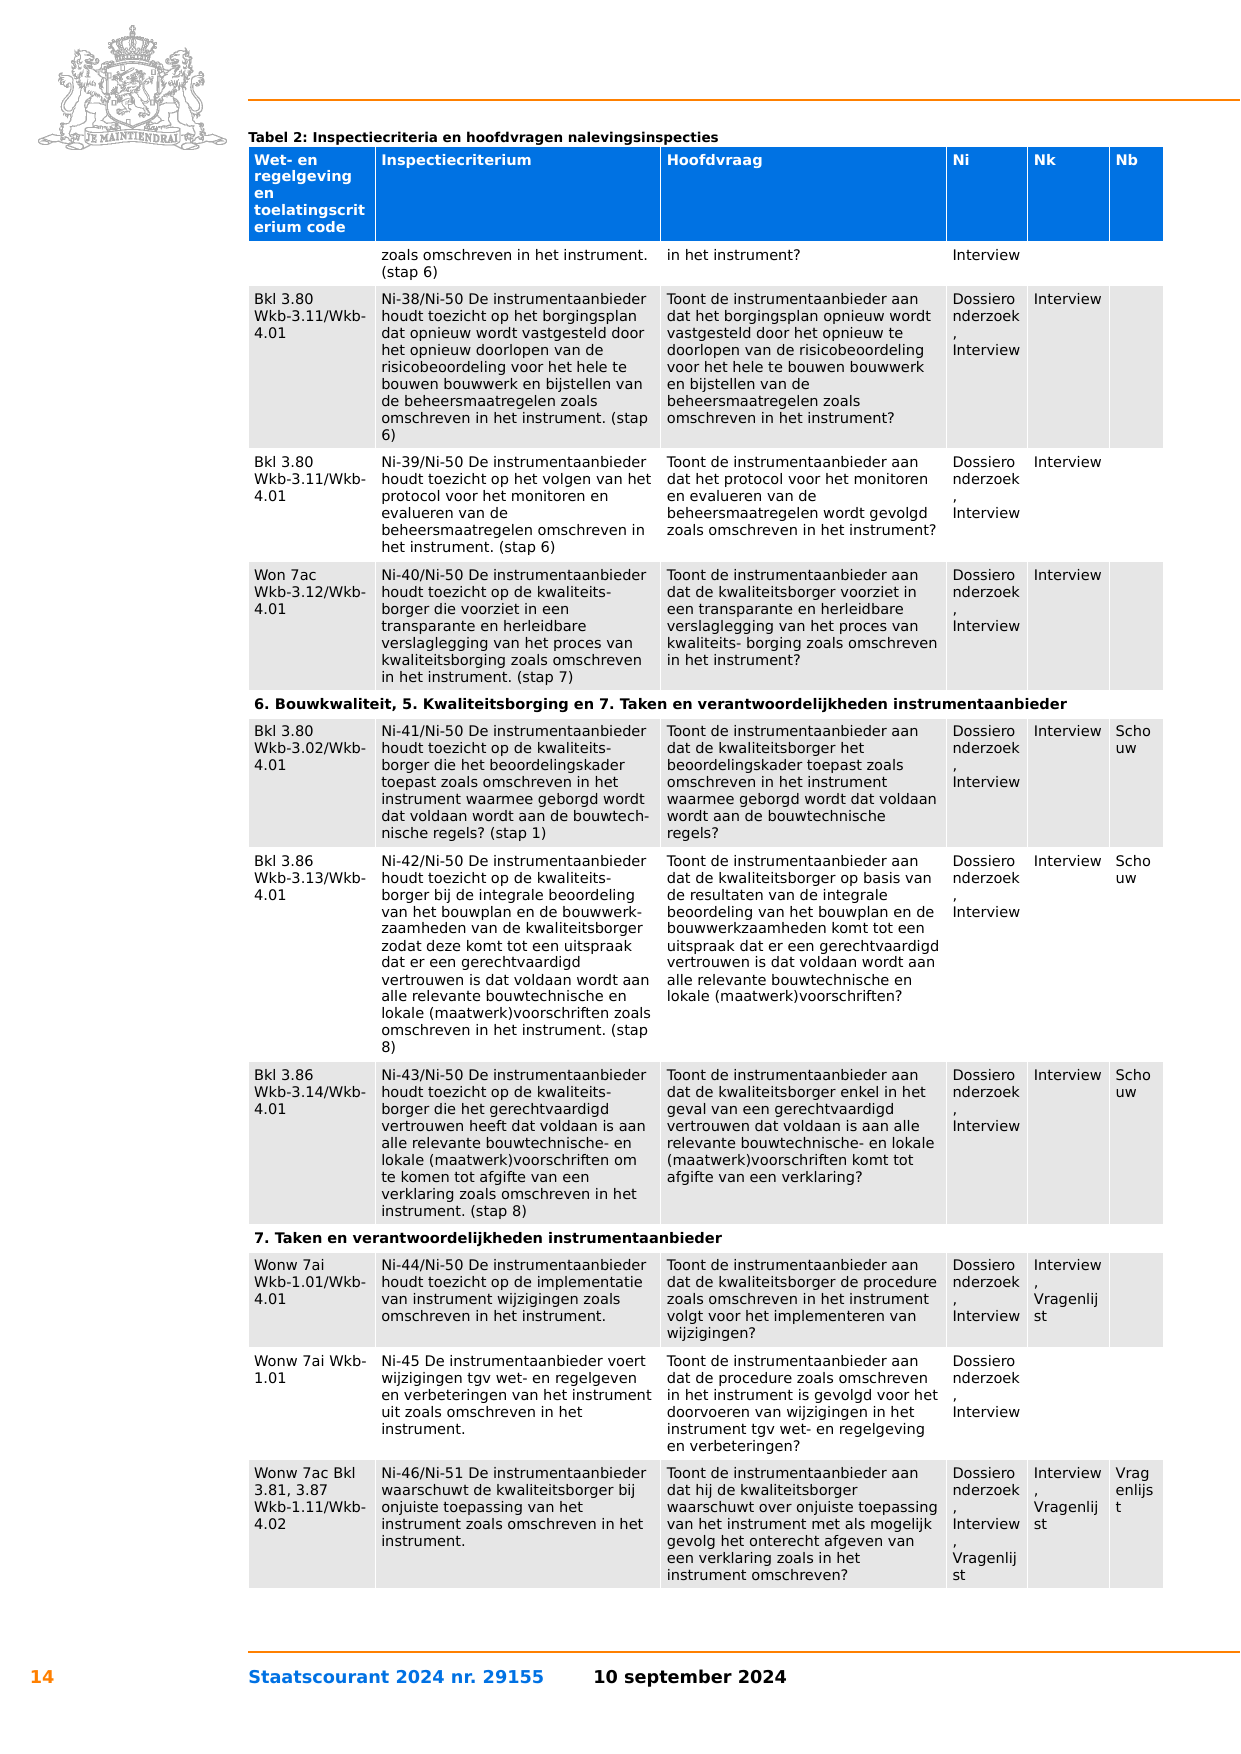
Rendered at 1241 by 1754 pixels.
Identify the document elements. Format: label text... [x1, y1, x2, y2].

table_cell Toont de instrumentaanbieder aan dat het borgingsplan opnieuw wordt vastgesteld door het opnieuw te doorlopen van de risicobeoordeling voor het hele te bouwen bouwwerk en bijstellen van de beheersmaatregelen zoals omschreven in het instrument? [661, 286, 946, 448]
table_cell in het instrument? [661, 242, 946, 285]
table_cell Nb [1110, 147, 1163, 241]
table_cell [1110, 286, 1163, 448]
table_cell Interview [947, 242, 1027, 285]
table_cell Interview, Vragenlijst [1028, 1460, 1109, 1588]
table_cell [1028, 1348, 1109, 1459]
table_cell Dossieronderzoek, Interview [947, 1348, 1027, 1459]
table_cell [1110, 450, 1163, 561]
table_cell Interview [1028, 562, 1109, 690]
table_cell Bkl 3.80 Wkb-3.11/Wkb-4.01 [249, 450, 375, 561]
table_cell Dossieronderzoek, Interview [947, 286, 1027, 448]
table_cell Wonw 7ai Wkb-1.01/Wkb-4.01 [249, 1253, 375, 1347]
table_cell Hoofdvraag [661, 147, 946, 241]
table_cell Interview [1028, 719, 1109, 847]
table_cell [1110, 242, 1163, 285]
table_cell Dossieronderzoek, Interview [947, 450, 1027, 561]
table_cell Ni-44/Ni-50 De instrumentaanbieder houdt toezicht op de implementatie van instrument wijzigingen zoals omschreven in het instrument. [376, 1253, 660, 1347]
table_cell Schouw [1110, 848, 1163, 1061]
table_cell Interview [1028, 1062, 1109, 1224]
table_cell Dossieronderzoek, Interview [947, 1062, 1027, 1224]
table_cell Wet- en regelgeving en toelatingscriterium code [249, 147, 375, 241]
table_cell Interview [1028, 848, 1109, 1061]
table_cell Ni-39/Ni-50 De instrumentaanbieder houdt toezicht op het volgen van het protocol voor het monitoren en evalueren van de beheersmaatregelen omschreven in het instrument. (stap 6) [376, 450, 660, 561]
table_cell Bkl 3.86 Wkb-3.14/Wkb-4.01 [249, 1062, 375, 1224]
table_header Tabel 2: Inspectiecriteria en hoofdvragen nalevingsinspecties [248, 130, 1163, 146]
table_cell Dossieronderzoek, Interview [947, 719, 1027, 847]
table_cell Ni-45 De instrumentaanbieder voert wijzigingen tgv wet- en regelgeven en verbeteringen van het instrument uit zoals omschreven in het instrument. [376, 1348, 660, 1459]
table_cell Dossieronderzoek, Interview [947, 848, 1027, 1061]
table_cell Ni-38/Ni-50 De instrumentaanbieder houdt toezicht op het borgingsplan dat opnieuw wordt vastgesteld door het opnieuw doorlopen van de risicobeoordeling voor het hele te bouwen bouwwerk en bijstellen van de beheersmaatregelen zoals omschreven in het instrument. (stap 6) [376, 286, 660, 448]
table_cell zoals omschreven in het instrument. (stap 6) [376, 242, 660, 285]
table_cell Wonw 7ai Wkb-1.01 [249, 1348, 375, 1459]
table_cell Toont de instrumentaanbieder aan dat de kwaliteitsborger op basis van de resultaten van de integrale beoordeling van het bouwplan en de bouwwerkzaamheden komt tot een uitspraak dat er een gerechtvaardigd vertrouwen is dat voldaan wordt aan alle relevante bouwtechnische en lokale (maatwerk)voorschriften? [661, 848, 946, 1061]
table_cell Bkl 3.80 Wkb-3.11/Wkb-4.01 [249, 286, 375, 448]
table_cell Schouw [1110, 719, 1163, 847]
table_cell Ni-40/Ni-50 De instrumentaanbieder houdt toezicht op de kwaliteits- borger die voorziet in een transparante en herleidbare verslaglegging van het proces van kwaliteitsborging zoals omschreven in het instrument. (stap 7) [376, 562, 660, 690]
table_cell Toont de instrumentaanbieder aan dat de kwaliteitsborger enkel in het geval van een gerechtvaardigd vertrouwen dat voldaan is aan alle relevante bouwtechnische- en lokale (maatwerk)voorschriften komt tot afgifte van een verklaring? [661, 1062, 946, 1224]
table_cell [1110, 1348, 1163, 1459]
table_cell Dossieronderzoek, Interview [947, 562, 1027, 690]
table_cell Toont de instrumentaanbieder aan dat de kwaliteitsborger het beoordelingskader toepast zoals omschreven in het instrument waarmee geborgd wordt dat voldaan wordt aan de bouwtechnische regels? [661, 719, 946, 847]
table_cell Schouw [1110, 1062, 1163, 1224]
table_cell Interview [1028, 286, 1109, 448]
table_cell Inspectiecriterium [376, 147, 660, 241]
table_cell Dossieronderzoek, Interview, Vragenlijst [947, 1460, 1027, 1588]
table_cell Won 7ac Wkb-3.12/Wkb-4.01 [249, 562, 375, 690]
table_cell Ni-46/Ni-51 De instrumentaanbieder waarschuwt de kwaliteitsborger bij onjuiste toepassing van het instrument zoals omschreven in het instrument. [376, 1460, 660, 1588]
table_cell Ni [947, 147, 1027, 241]
picture [38, 25, 227, 150]
table_cell Dossieronderzoek, Interview [947, 1253, 1027, 1347]
table_cell Interview, Vragenlijst [1028, 1253, 1109, 1347]
table_cell [1110, 562, 1163, 690]
table_cell Toont de instrumentaanbieder aan dat hij de kwaliteitsborger waarschuwt over onjuiste toepassing van het instrument met als mogelijk gevolg het onterecht afgeven van een verklaring zoals in het instrument omschreven? [661, 1460, 946, 1588]
table_cell [1110, 1253, 1163, 1347]
table_cell Ni-43/Ni-50 De instrumentaanbieder houdt toezicht op de kwaliteits- borger die het gerechtvaardigd vertrouwen heeft dat voldaan is aan alle relevante bouwtechnische- en lokale (maatwerk)voorschriften om te komen tot afgifte van een verklaring zoals omschreven in het instrument. (stap 8) [376, 1062, 660, 1224]
table_cell [1028, 242, 1109, 285]
table_cell Nk [1028, 147, 1109, 241]
table_cell Ni-41/Ni-50 De instrumentaanbieder houdt toezicht op de kwaliteits- borger die het beoordelingskader toepast zoals omschreven in het instrument waarmee geborgd wordt dat voldaan wordt aan de bouwtech- nische regels? (stap 1) [376, 719, 660, 847]
table_cell Toont de instrumentaanbieder aan dat het protocol voor het monitoren en evalueren van de beheersmaatregelen wordt gevolgd zoals omschreven in het instrument? [661, 450, 946, 561]
table_cell Vragenlijst [1110, 1460, 1163, 1588]
table_cell Toont de instrumentaanbieder aan dat de kwaliteitsborger de procedure zoals omschreven in het instrument volgt voor het implementeren van wijzigingen? [661, 1253, 946, 1347]
table_cell Toont de instrumentaanbieder aan dat de procedure zoals omschreven in het instrument is gevolgd voor het doorvoeren van wijzigingen in het instrument tgv wet- en regelgeving en verbeteringen? [661, 1348, 946, 1459]
table_cell Interview [1028, 450, 1109, 561]
table_cell [249, 242, 375, 285]
table_cell Ni-42/Ni-50 De instrumentaanbieder houdt toezicht op de kwaliteits- borger bij de integrale beoordeling van het bouwplan en de bouwwerk- zaamheden van de kwaliteitsborger zodat deze komt tot een uitspraak dat er een gerechtvaardigd vertrouwen is dat voldaan wordt aan alle relevante bouwtechnische en lokale (maatwerk)voorschriften zoals omschreven in het instrument. (stap 8) [376, 848, 660, 1061]
table_cell Bkl 3.86 Wkb-3.13/Wkb-4.01 [249, 848, 375, 1061]
table_cell Bkl 3.80 Wkb-3.02/Wkb-4.01 [249, 719, 375, 847]
table_cell Wonw 7ac Bkl 3.81, 3.87 Wkb-1.11/Wkb-4.02 [249, 1460, 375, 1588]
table_cell 7. Taken en verantwoordelijkheden instrumentaanbieder [249, 1225, 1163, 1252]
table_cell 6. Bouwkwaliteit, 5. Kwaliteitsborging en 7. Taken en verantwoordelijkheden instrumentaanbieder [249, 691, 1163, 717]
table_cell Toont de instrumentaanbieder aan dat de kwaliteitsborger voorziet in een transparante en herleidbare verslaglegging van het proces van kwaliteits- borging zoals omschreven in het instrument? [661, 562, 946, 690]
